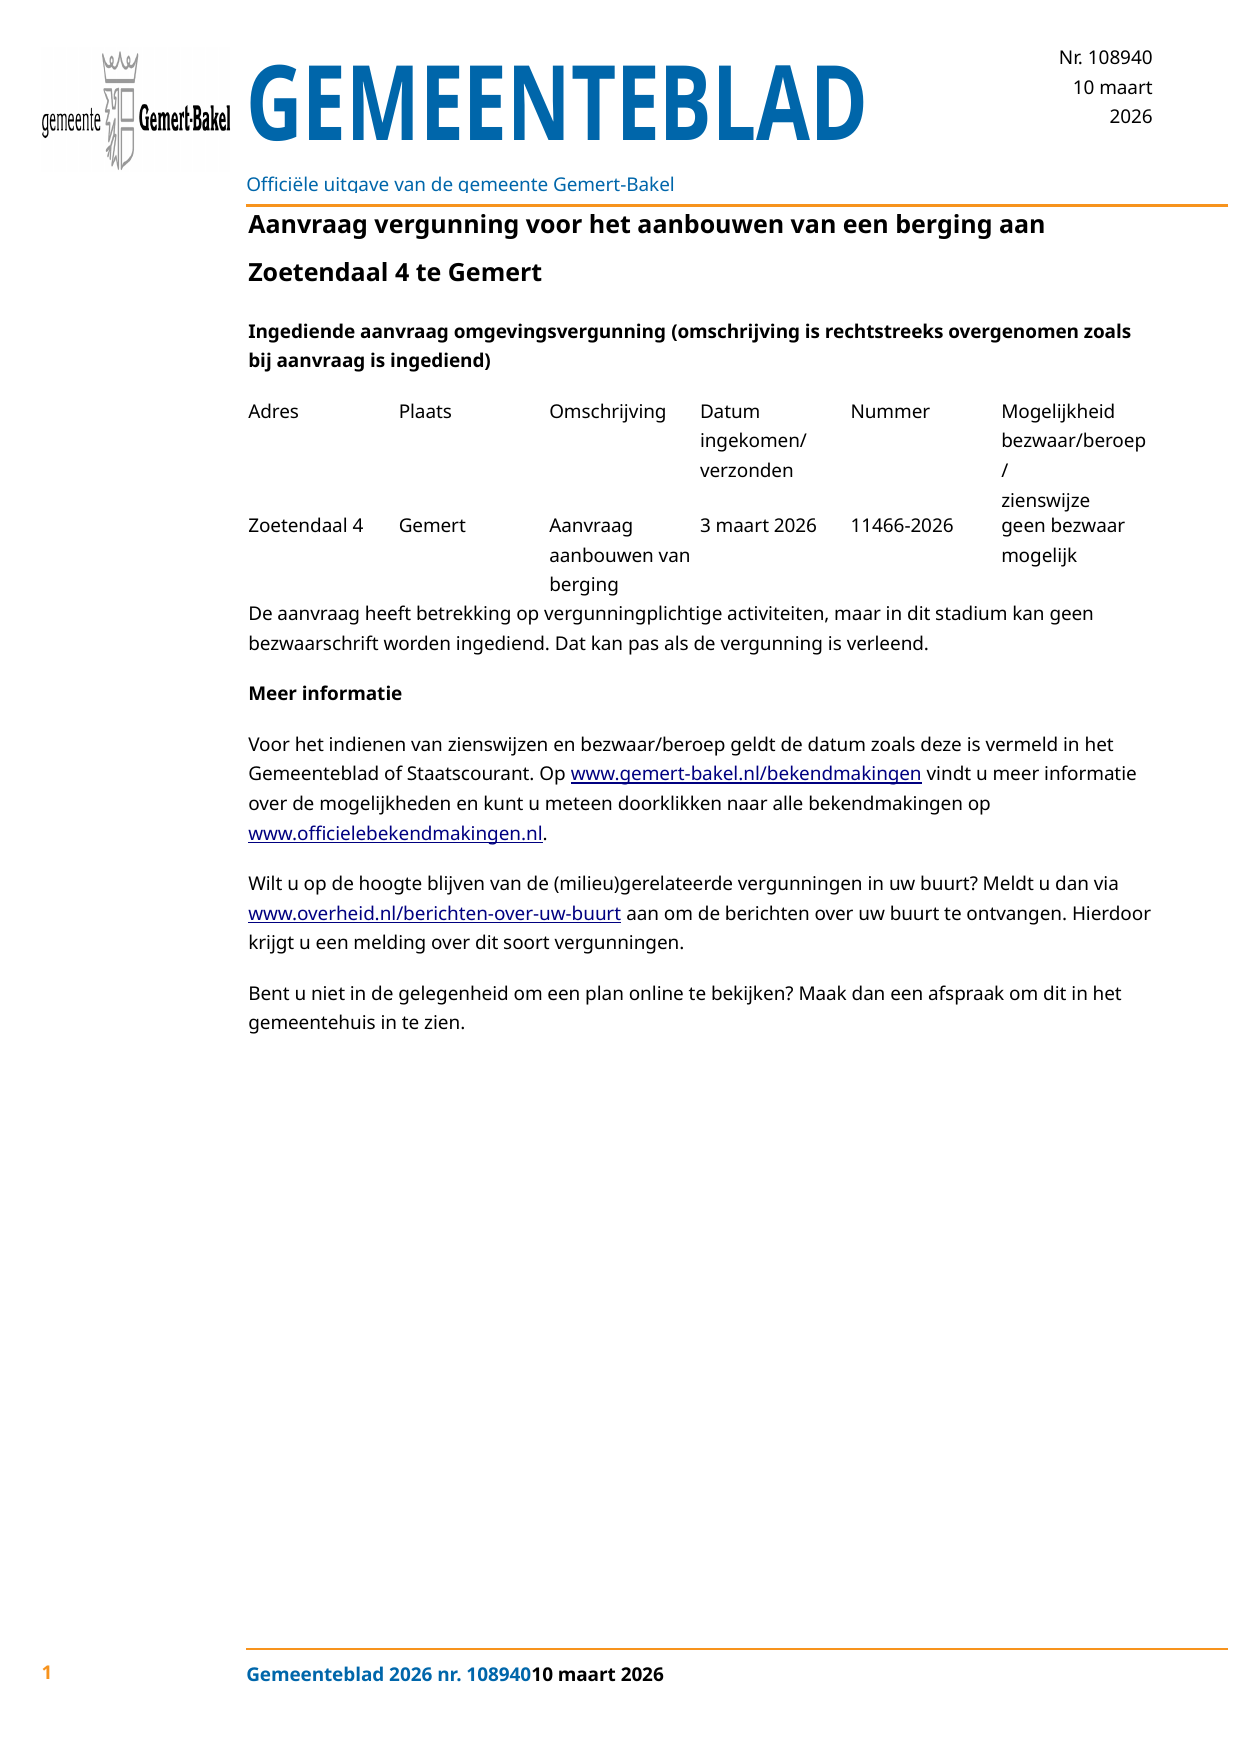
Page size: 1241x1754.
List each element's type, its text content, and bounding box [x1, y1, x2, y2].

table_cell 3 maart 2026 [700, 513, 850, 597]
table_cell geen bezwaar mogelijk [1001, 513, 1152, 597]
table_header Omschrijving [549, 398, 700, 512]
text Meer informatie [248, 681, 1152, 706]
table_cell 11466-2026 [850, 513, 1001, 597]
text De aanvraag heeft betrekking op vergunningplichtige activiteiten, maar in dit stadium kan geen bezwaarschrift worden ingediend. Dat kan pas als de vergunning is verleend. [248, 601, 1152, 656]
text Aanvraag vergunning voor het aanbouwen van een berging aan Zoetendaal 4 te Gemert [248, 207, 1152, 288]
table_header Nummer [850, 398, 1001, 512]
text Ingediende aanvraag omgevingsvergunning (omschrijving is rechtstreeks overgenomen zoals bij aanvraag is ingediend) [248, 318, 1152, 373]
picture [41, 47, 231, 172]
table_header Mogelijkheid bezwaar/beroep/ zienswijze [1001, 398, 1152, 512]
text Wilt u op de hoogte blijven van de (milieu)gerelateerde vergunningen in uw buurt? Meldt u dan via www.overheid.nl/berichten-over-uw-buurt aan om de berichten over uw buurt te ontvangen. Hierdoor krijgt u een melding over dit soort vergunningen. [248, 870, 1152, 955]
table_cell Aanvraag aanbouwen van berging [549, 513, 700, 597]
table_header Plaats [399, 398, 549, 512]
table_cell Zoetendaal 4 [248, 513, 398, 597]
table_header Adres [248, 398, 398, 512]
table_header Datum ingekomen/ verzonden [700, 398, 850, 512]
text Voor het indienen van zienswijzen en bezwaar/beroep geldt de datum zoals deze is vermeld in het Gemeenteblad of Staatscourant. Op www.gemert-bakel.nl/bekendmakingen vindt u meer informatie over de mogelijkheden en kunt u meteen doorklikken naar alle bekendmakingen op www.officielebekendmakingen.nl. [248, 731, 1152, 846]
text Bent u niet in de gelegenheid om een plan online te bekijken? Maak dan een afspraak om dit in het gemeentehuis in te zien. [248, 980, 1152, 1035]
table_cell Gemert [399, 513, 549, 597]
